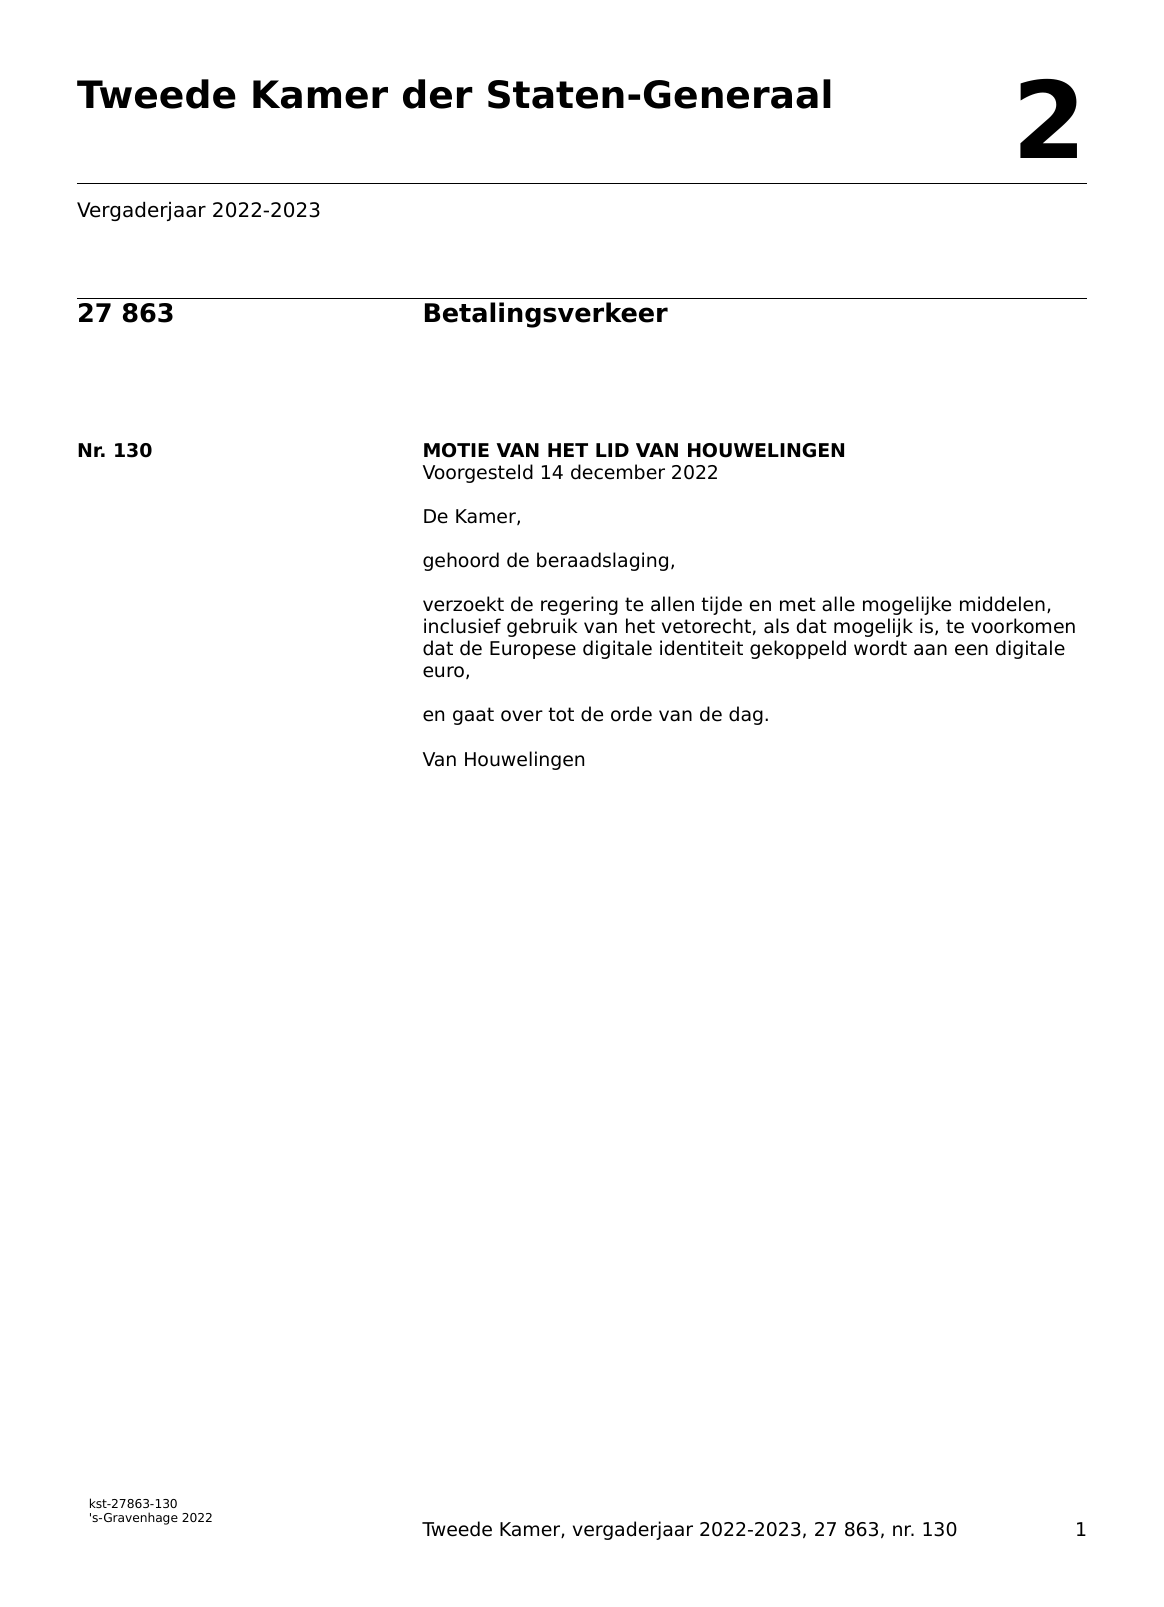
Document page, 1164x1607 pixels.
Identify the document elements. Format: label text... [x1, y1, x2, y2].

table_header 2 [886, 59, 1087, 183]
text verzoekt de regering te allen tijde en met alle mogelijke middelen, inclusief gebruik van het vetorecht, als dat mogelijk is, te voorkomen dat de Europese digitale identiteit gekoppeld wordt aan een digitale euro, [422, 594, 1087, 682]
text en gaat over tot de orde van de dag. [422, 704, 1087, 726]
text Van Houwelingen [422, 748, 1087, 770]
table_cell Vergaderjaar 2022-2023 [77, 184, 1087, 298]
text De Kamer, [422, 506, 1087, 528]
text gehoord de beraadslaging, [422, 550, 1087, 572]
table_header Tweede Kamer der Staten-Generaal [77, 59, 886, 183]
text kst-27863-130 [88, 1497, 323, 1511]
subtitle Nr. 130 MOTIE VAN HET LID VAN HOUWELINGEN [77, 440, 1087, 462]
text 's-Gravenhage 2022 [88, 1511, 323, 1525]
subtitle 27 863 Betalingsverkeer [77, 299, 1087, 329]
text Voorgesteld 14 december 2022 [422, 462, 1087, 484]
